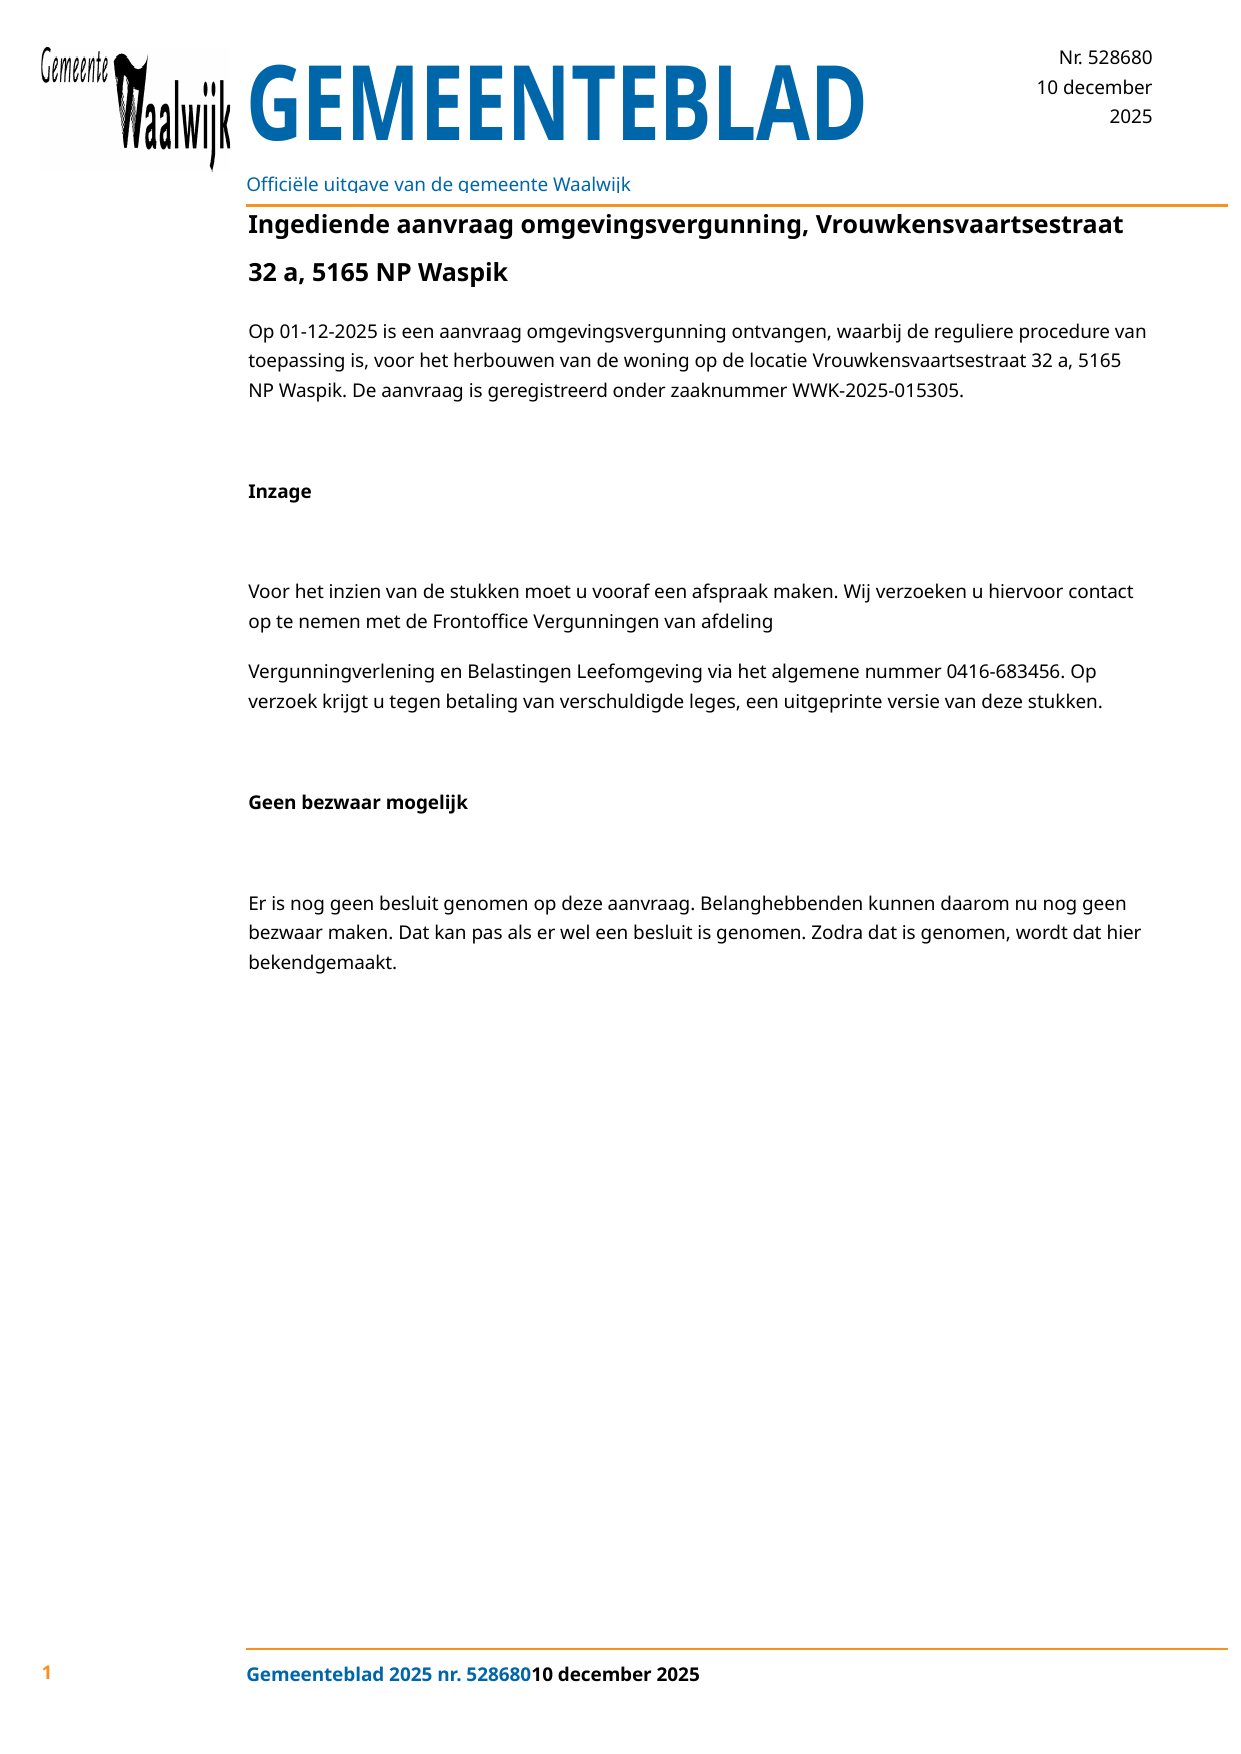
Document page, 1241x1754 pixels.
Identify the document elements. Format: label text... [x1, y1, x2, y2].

text Inzage [248, 478, 1152, 504]
text Geen bezwaar mogelijk [248, 789, 1152, 815]
text Op 01-12-2025 is een aanvraag omgevingsvergunning ontvangen, waarbij de reguliere procedure van toepassing is, voor het herbouwen van de woning op de locatie Vrouwkensvaartsestraat 32 a, 5165 NP Waspik. De aanvraag is geregistreerd onder zaaknummer WWK-2025-015305. [248, 318, 1152, 403]
text Ingediende aanvraag omgevingsvergunning, Vrouwkensvaartsestraat 32 a, 5165 NP Waspik [248, 207, 1152, 288]
text Er is nog geen besluit genomen op deze aanvraag. Belanghebbenden kunnen daarom nu nog geen bezwaar maken. Dat kan pas als er wel een besluit is genomen. Zodra dat is genomen, wordt dat hier bekendgemaakt. [248, 890, 1152, 975]
text Voor het inzien van de stukken moet u vooraf een afspraak maken. Wij verzoeken u hiervoor contact op te nemen met de Frontoffice Vergunningen van afdeling [248, 579, 1152, 634]
text Vergunningverlening en Belastingen Leefomgeving via het algemene nummer 0416-683456. Op verzoek krijgt u tegen betaling van verschuldigde leges, een uitgeprinte versie van deze stukken. [248, 659, 1152, 714]
picture [41, 47, 231, 172]
